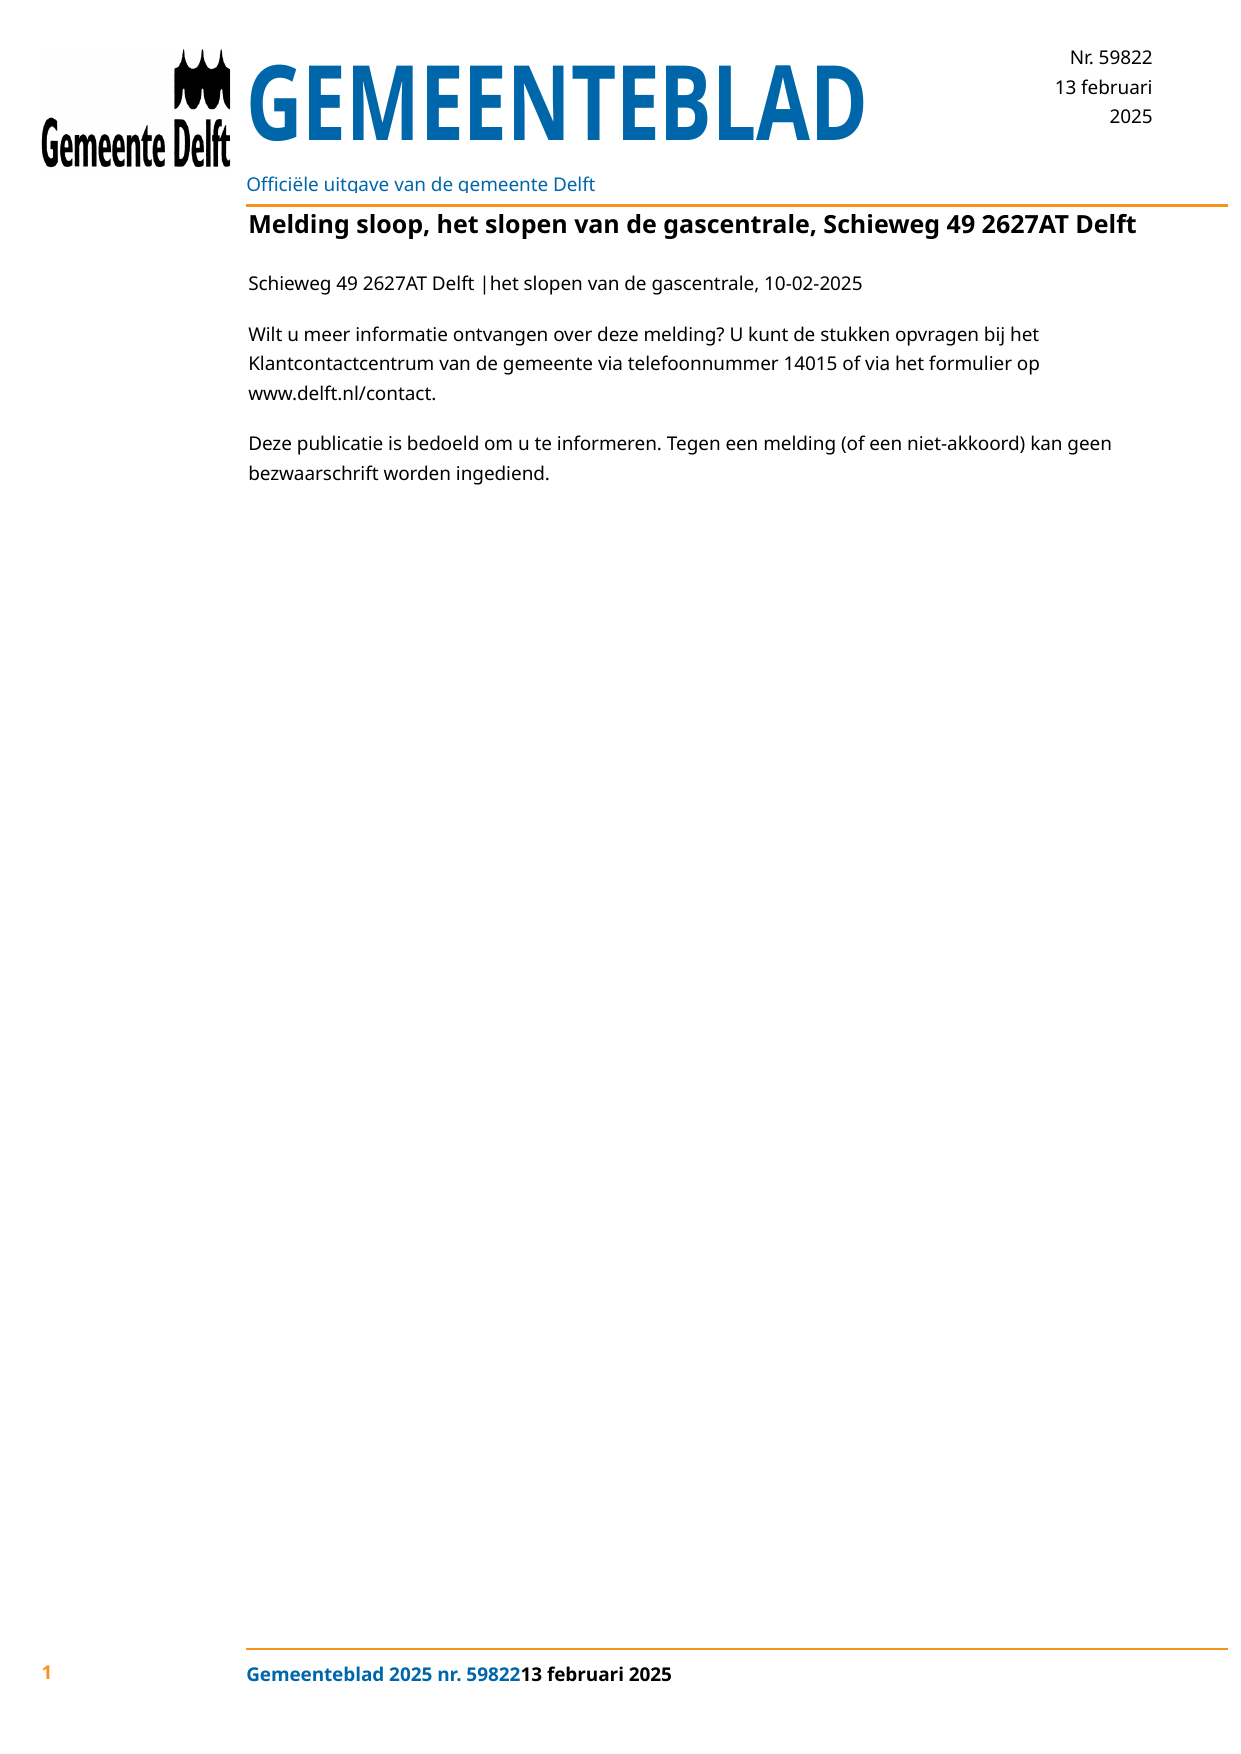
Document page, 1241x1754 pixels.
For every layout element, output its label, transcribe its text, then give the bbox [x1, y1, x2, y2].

text Deze publicatie is bedoeld om u te informeren. Tegen een melding (of een niet-akkoord) kan geen bezwaarschrift worden ingediend. [248, 430, 1152, 486]
text Schieweg 49 2627AT Delft |het slopen van de gascentrale, 10-02-2025 [248, 270, 1152, 296]
text Wilt u meer informatie ontvangen over deze melding? U kunt de stukken opvragen bij het Klantcontactcentrum van de gemeente via telefoonnummer 14015 of via het formulier op www.delft.nl/contact. [248, 321, 1152, 406]
picture [41, 47, 231, 172]
text Melding sloop, het slopen van de gascentrale, Schieweg 49 2627AT Delft [248, 207, 1152, 241]
